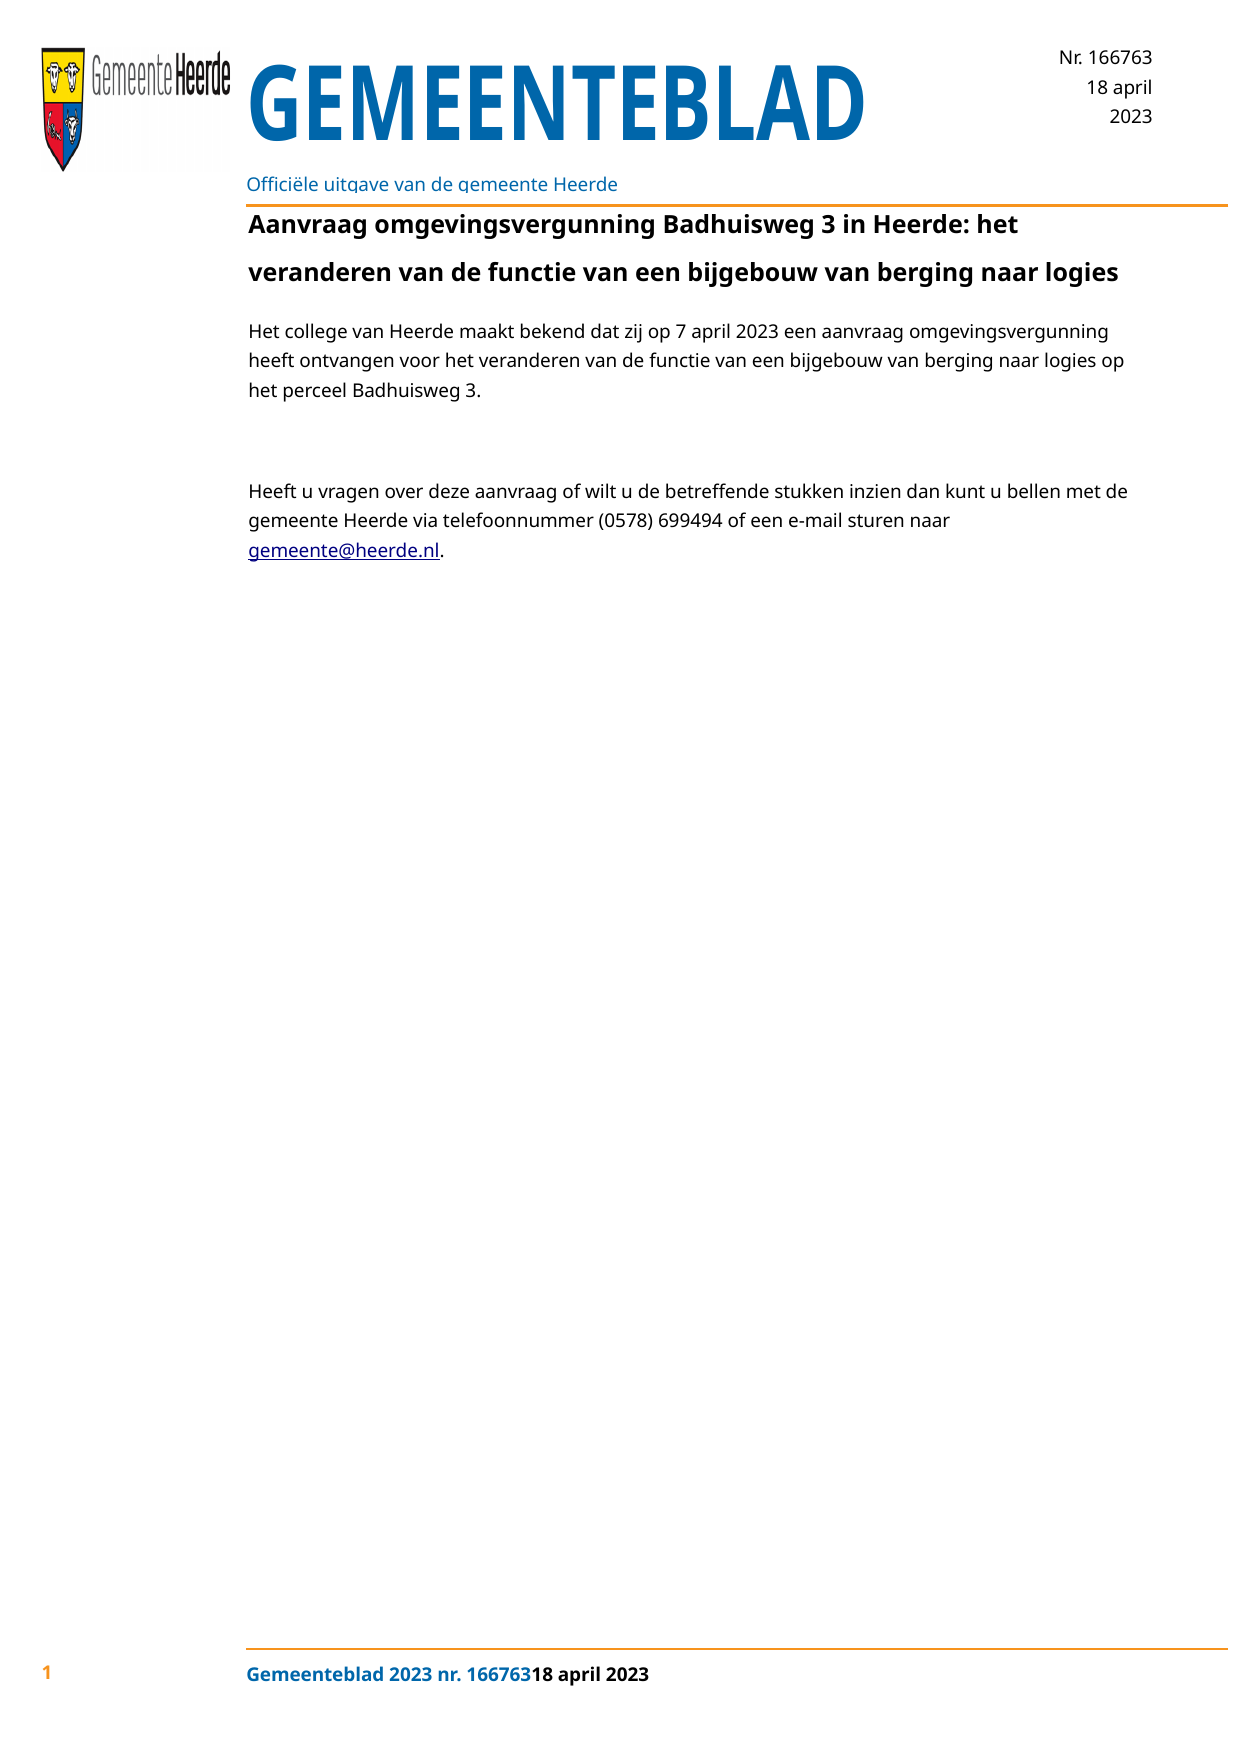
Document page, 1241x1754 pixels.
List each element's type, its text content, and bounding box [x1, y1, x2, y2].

text Aanvraag omgevingsvergunning Badhuisweg 3 in Heerde: het veranderen van de functie van een bijgebouw van berging naar logies [248, 207, 1152, 288]
text Het college van Heerde maakt bekend dat zij op 7 april 2023 een aanvraag omgevingsvergunning heeft ontvangen voor het veranderen van de functie van een bijgebouw van berging naar logies op het perceel Badhuisweg 3. [248, 318, 1152, 403]
text Heeft u vragen over deze aanvraag of wilt u de betreffende stukken inzien dan kunt u bellen met de gemeente Heerde via telefoonnummer (0578) 699494 of een e-mail sturen naar gemeente@heerde.nl. [248, 478, 1152, 563]
picture [41, 47, 231, 172]
